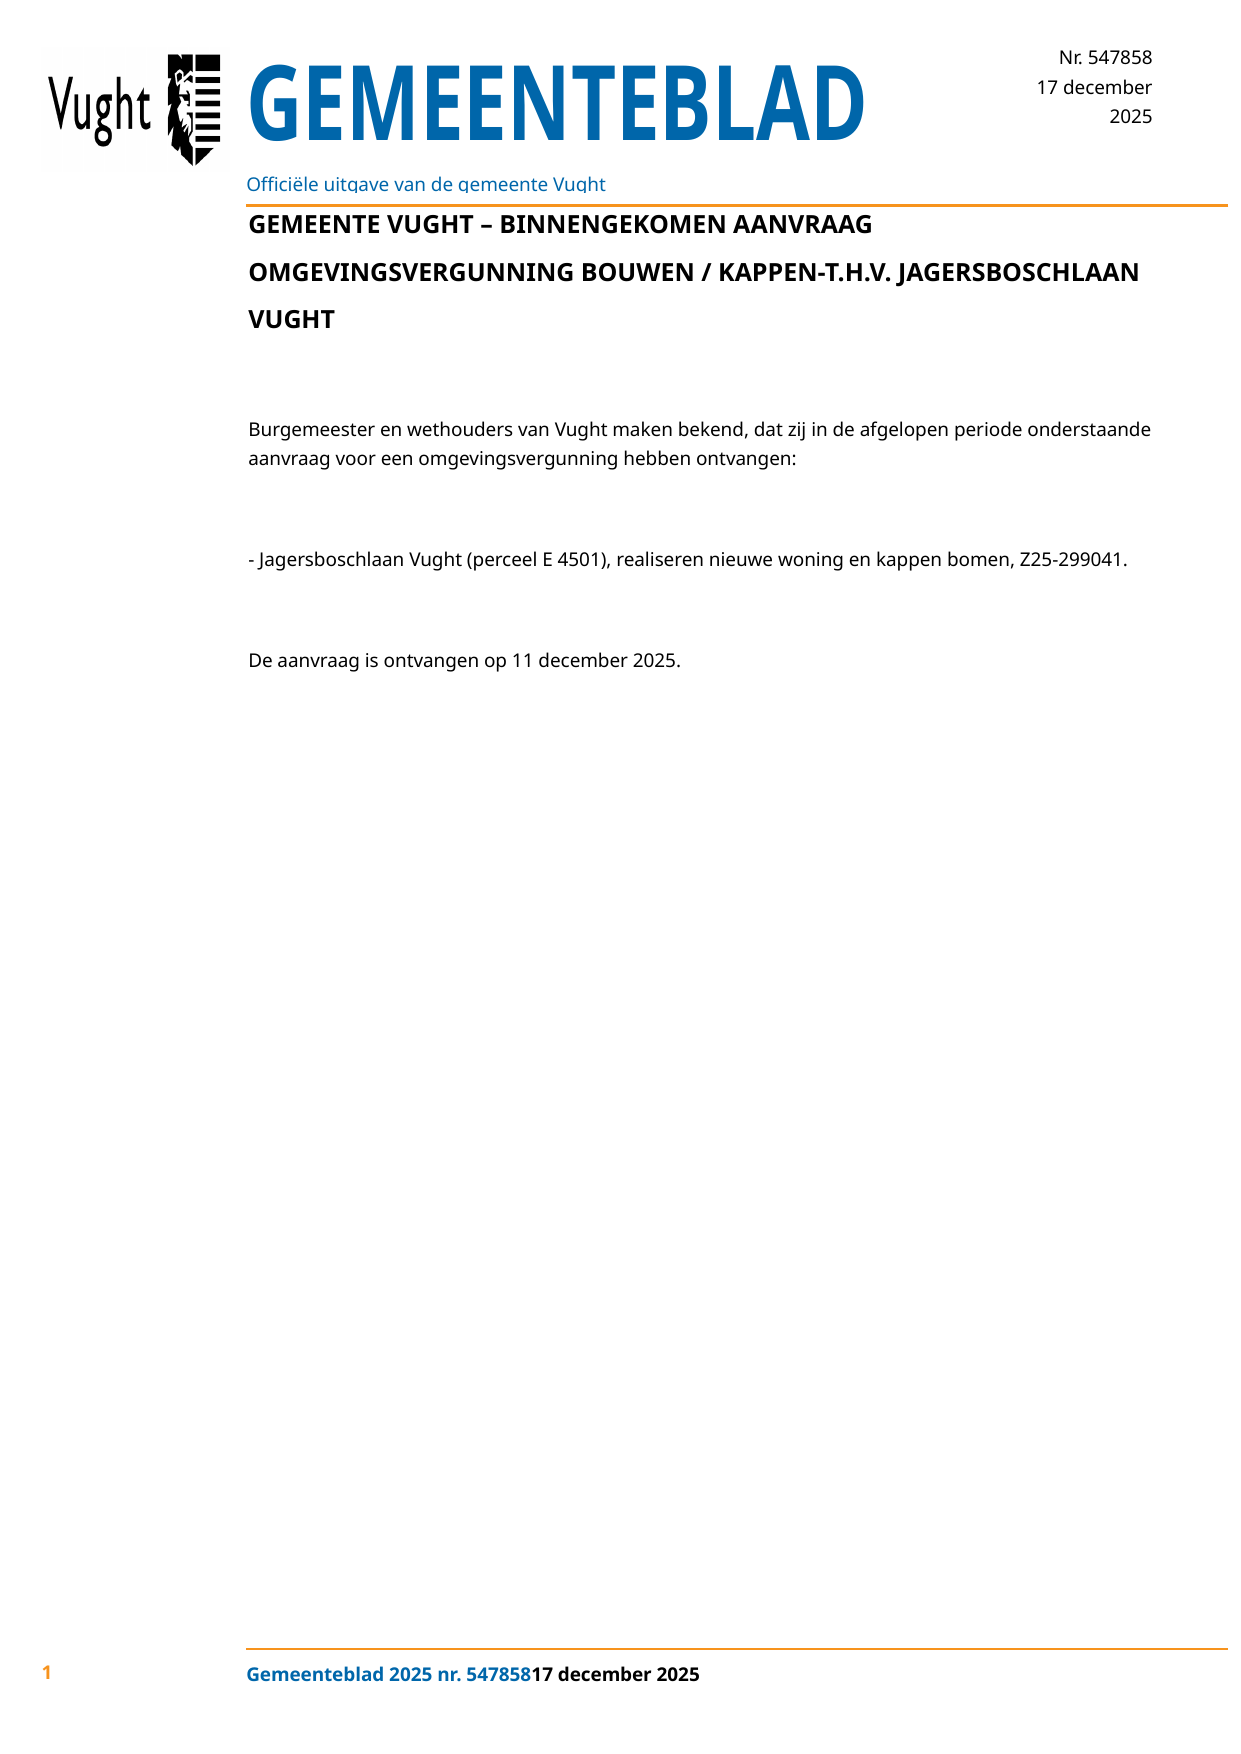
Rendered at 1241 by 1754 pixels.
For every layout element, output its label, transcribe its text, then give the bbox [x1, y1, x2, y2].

text Burgemeester en wethouders van Vught maken bekend, dat zij in de afgelopen periode onderstaande aanvraag voor een omgevingsvergunning hebben ontvangen: [248, 416, 1152, 471]
text De aanvraag is ontvangen op 11 december 2025. [248, 647, 1152, 673]
picture [41, 47, 231, 172]
text GEMEENTE VUGHT – BINNENGEKOMEN AANVRAAG OMGEVINGSVERGUNNING BOUWEN / KAPPEN-T.H.V. JAGERSBOSCHLAAN VUGHT [248, 207, 1152, 336]
text - Jagersboschlaan Vught (perceel E 4501), realiseren nieuwe woning en kappen bomen, Z25-299041. [248, 546, 1152, 572]
